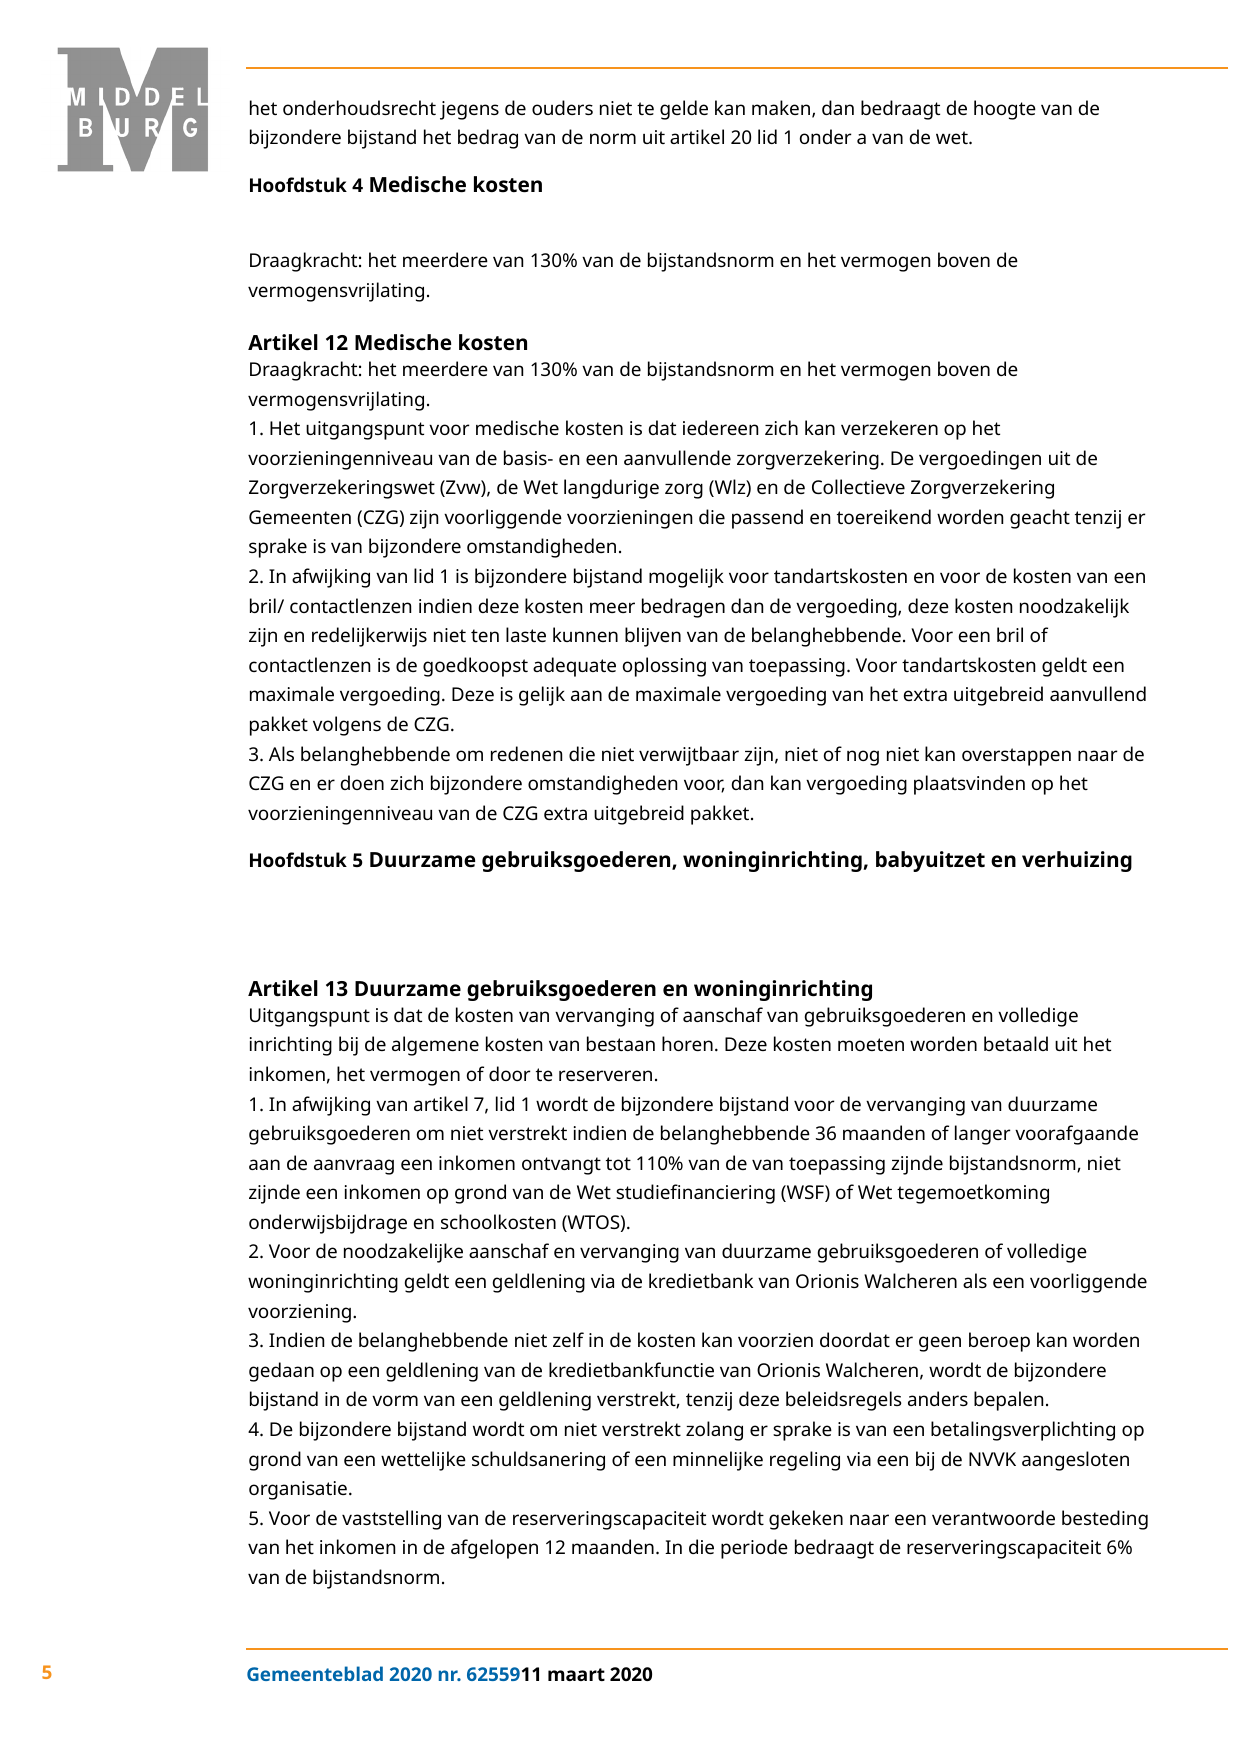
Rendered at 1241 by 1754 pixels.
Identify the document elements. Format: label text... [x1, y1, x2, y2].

text Artikel 12 Medische kosten [248, 328, 1152, 356]
text Artikel 13 Duurzame gebruiksgoederen en woninginrichting [248, 974, 1152, 1002]
picture [41, 47, 231, 172]
text 3. Als belanghebbende om redenen die niet verwijtbaar zijn, niet of nog niet kan overstappen naar de CZG en er doen zich bijzondere omstandigheden voor, dan kan vergoeding plaatsvinden op het voorzieningenniveau van de CZG extra uitgebreid pakket. [248, 741, 1152, 826]
text Hoofdstuk 4 Medische kosten [248, 170, 1152, 198]
text het onderhoudsrecht jegens de ouders niet te gelde kan maken, dan bedraagt de hoogte van de bijzondere bijstand het bedrag van de norm uit artikel 20 lid 1 onder a van de wet. [248, 95, 1152, 150]
text 1. Het uitgangspunt voor medische kosten is dat iedereen zich kan verzekeren op het voorzieningenniveau van de basis- en een aanvullende zorgverzekering. De vergoedingen uit de Zorgverzekeringswet (Zvw), de Wet langdurige zorg (Wlz) en de Collectieve Zorgverzekering Gemeenten (CZG) zijn voorliggende voorzieningen die passend en toereikend worden geacht tenzij er sprake is van bijzondere omstandigheden. [248, 415, 1152, 559]
text Draagkracht: het meerdere van 130% van de bijstandsnorm en het vermogen boven de vermogensvrijlating. [248, 356, 1152, 411]
text 3. Indien de belanghebbende niet zelf in de kosten kan voorzien doordat er geen beroep kan worden gedaan op een geldlening van de kredietbankfunctie van Orionis Walcheren, wordt de bijzondere bijstand in de vorm van een geldlening verstrekt, tenzij deze beleidsregels anders bepalen. [248, 1327, 1152, 1412]
text Uitgangspunt is dat de kosten van vervanging of aanschaf van gebruiksgoederen en volledige inrichting bij de algemene kosten van bestaan horen. Deze kosten moeten worden betaald uit het inkomen, het vermogen of door te reserveren. [248, 1002, 1152, 1087]
text Draagkracht: het meerdere van 130% van de bijstandsnorm en het vermogen boven de vermogensvrijlating. [248, 248, 1152, 303]
text 1. In afwijking van artikel 7, lid 1 wordt de bijzondere bijstand voor de vervanging van duurzame gebruiksgoederen om niet verstrekt indien de belanghebbende 36 maanden of langer voorafgaande aan de aanvraag een inkomen ontvangt tot 110% van de van toepassing zijnde bijstandsnorm, niet zijnde een inkomen op grond van de Wet studiefinanciering (WSF) of Wet tegemoetkoming onderwijsbijdrage en schoolkosten (WTOS). [248, 1091, 1152, 1235]
text 2. Voor de noodzakelijke aanschaf en vervanging van duurzame gebruiksgoederen of volledige woninginrichting geldt een geldlening via de kredietbank van Orionis Walcheren als een voorliggende voorziening. [248, 1239, 1152, 1324]
text 4. De bijzondere bijstand wordt om niet verstrekt zolang er sprake is van een betalingsverplichting op grond van een wettelijke schuldsanering of een minnelijke regeling via een bij de NVVK aangesloten organisatie. [248, 1416, 1152, 1501]
text Hoofdstuk 5 Duurzame gebruiksgoederen, woninginrichting, babyuitzet en verhuizing [248, 846, 1152, 874]
text 5. Voor de vaststelling van de reserveringscapaciteit wordt gekeken naar een verantwoorde besteding van het inkomen in de afgelopen 12 maanden. In die periode bedraagt de reserveringscapaciteit 6% van de bijstandsnorm. [248, 1505, 1152, 1590]
text 2. In afwijking van lid 1 is bijzondere bijstand mogelijk voor tandartskosten en voor de kosten van een bril/ contactlenzen indien deze kosten meer bedragen dan de vergoeding, deze kosten noodzakelijk zijn en redelijkerwijs niet ten laste kunnen blijven van de belanghebbende. Voor een bril of contactlenzen is de goedkoopst adequate oplossing van toepassing. Voor tandartskosten geldt een maximale vergoeding. Deze is gelijk aan de maximale vergoeding van het extra uitgebreid aanvullend pakket volgens de CZG. [248, 563, 1152, 737]
